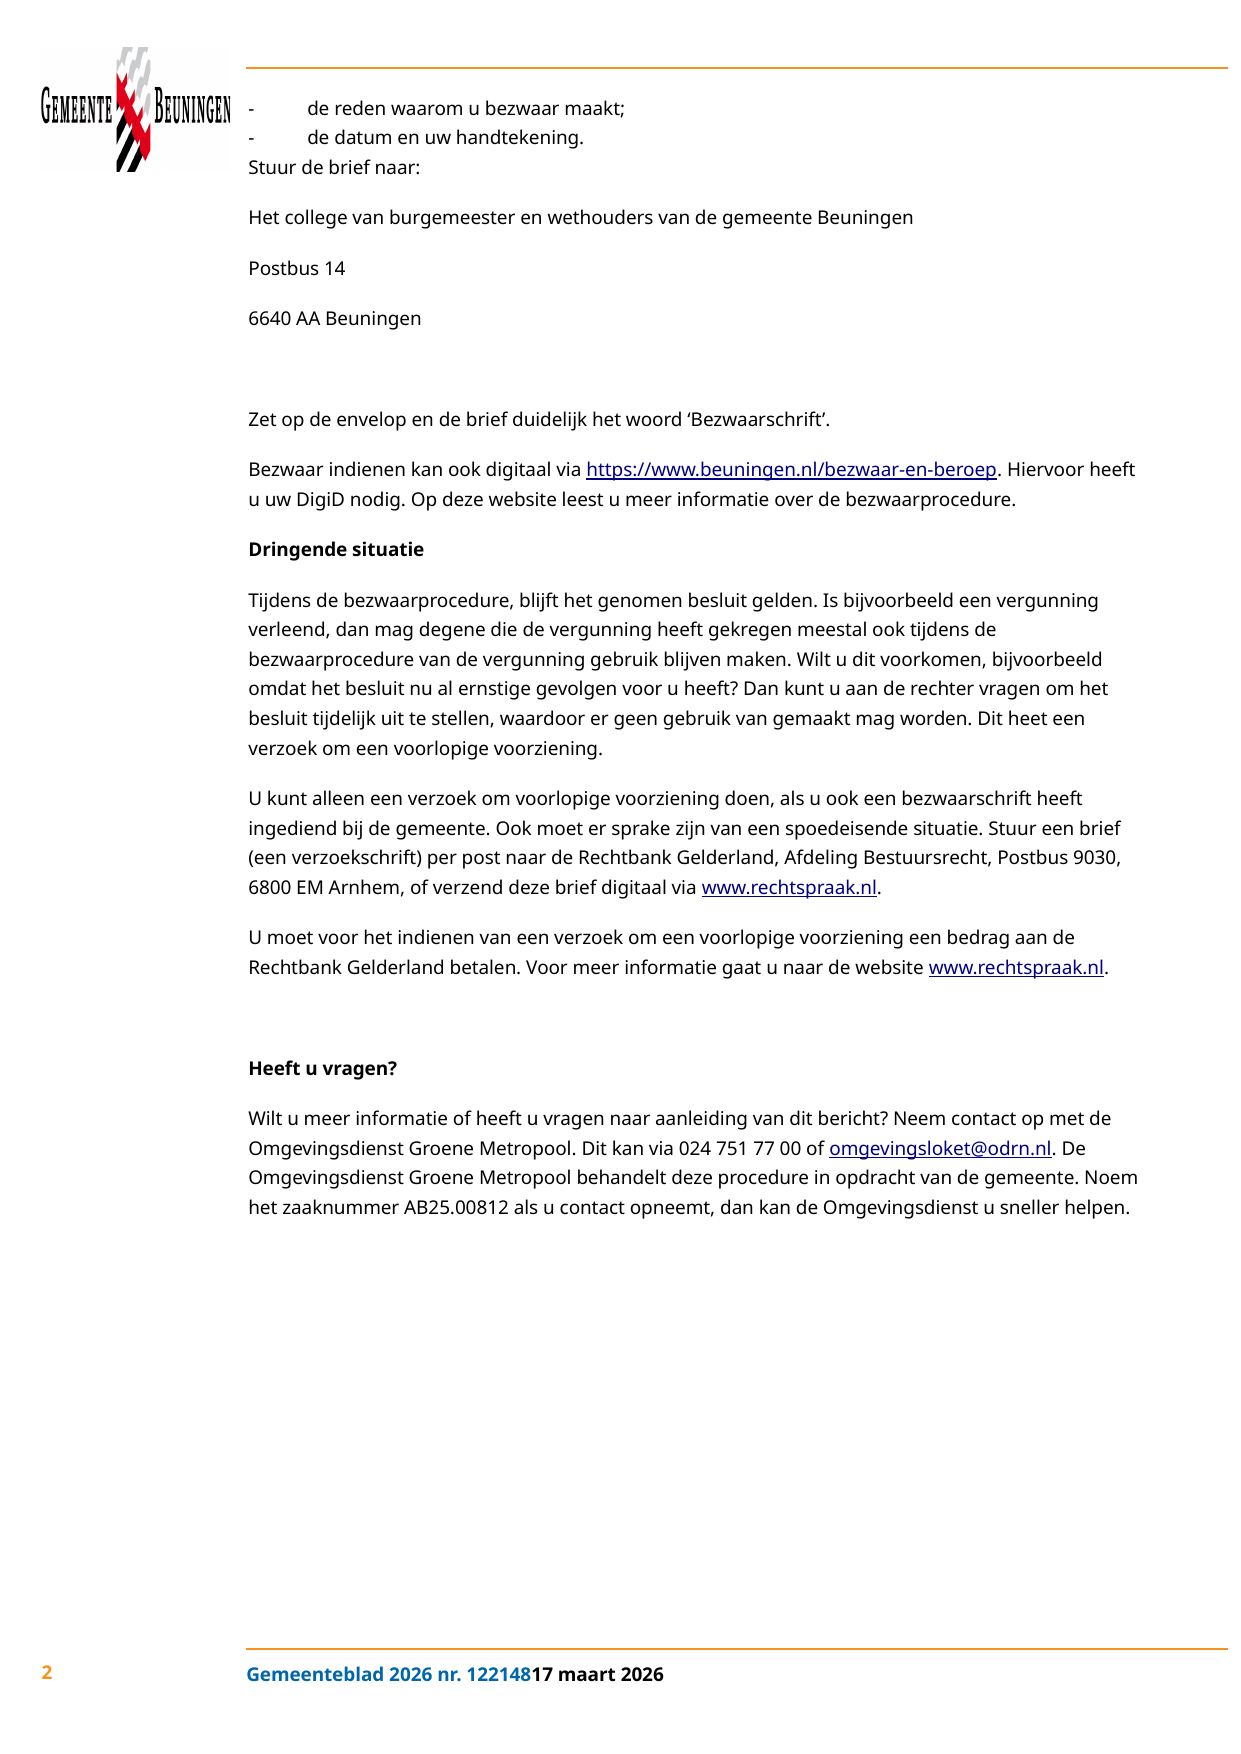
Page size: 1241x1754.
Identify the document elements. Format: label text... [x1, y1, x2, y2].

text Heeft u vragen? [248, 1055, 1152, 1081]
text Zet op de envelop en de brief duidelijk het woord ‘Bezwaarschrift’. [248, 406, 1152, 432]
list de reden waarom u bezwaar maakt; [248, 95, 1152, 121]
text Tijdens de bezwaarprocedure, blijft het genomen besluit gelden. Is bijvoorbeeld een vergunning verleend, dan mag degene die de vergunning heeft gekregen meestal ook tijdens de bezwaarprocedure van de vergunning gebruik blijven maken. Wilt u dit voorkomen, bijvoorbeeld omdat het besluit nu al ernstige gevolgen voor u heeft? Dan kunt u aan de rechter vragen om het besluit tijdelijk uit te stellen, waardoor er geen gebruik van gemaakt mag worden. Dit heet een verzoek om een voorlopige voorziening. [248, 587, 1152, 761]
text Het college van burgemeester en wethouders van de gemeente Beuningen [248, 204, 1152, 230]
picture [41, 47, 231, 172]
text 6640 AA Beuningen [248, 305, 1152, 331]
text Bezwaar indienen kan ook digitaal via https://www.beuningen.nl/bezwaar-en-beroep. Hiervoor heeft u uw DigiD nodig. Op deze website leest u meer informatie over de bezwaarprocedure. [248, 456, 1152, 512]
text U moet voor het indienen van een verzoek om een voorlopige voorziening een bedrag aan de Rechtbank Gelderland betalen. Voor meer informatie gaat u naar de website www.rechtspraak.nl. [248, 924, 1152, 980]
text Dringende situatie [248, 536, 1152, 562]
text Wilt u meer informatie of heeft u vragen naar aanleiding van dit bericht? Neem contact op met de Omgevingsdienst Groene Metropool. Dit kan via 024 751 77 00 of omgevingsloket@odrn.nl. De Omgevingsdienst Groene Metropool behandelt deze procedure in opdracht van de gemeente. Noem het zaaknummer AB25.00812 als u contact opneemt, dan kan de Omgevingsdienst u sneller helpen. [248, 1105, 1152, 1220]
text Postbus 14 [248, 255, 1152, 281]
list de datum en uw handtekening. [248, 124, 1152, 150]
text U kunt alleen een verzoek om voorlopige voorziening doen, als u ook een bezwaarschrift heeft ingediend bij de gemeente. Ook moet er sprake zijn van een spoedeisende situatie. Stuur een brief (een verzoekschrift) per post naar de Rechtbank Gelderland, Afdeling Bestuursrecht, Postbus 9030, 6800 EM Arnhem, of verzend deze brief digitaal via www.rechtspraak.nl. [248, 785, 1152, 900]
text Stuur de brief naar: [248, 154, 1152, 180]
